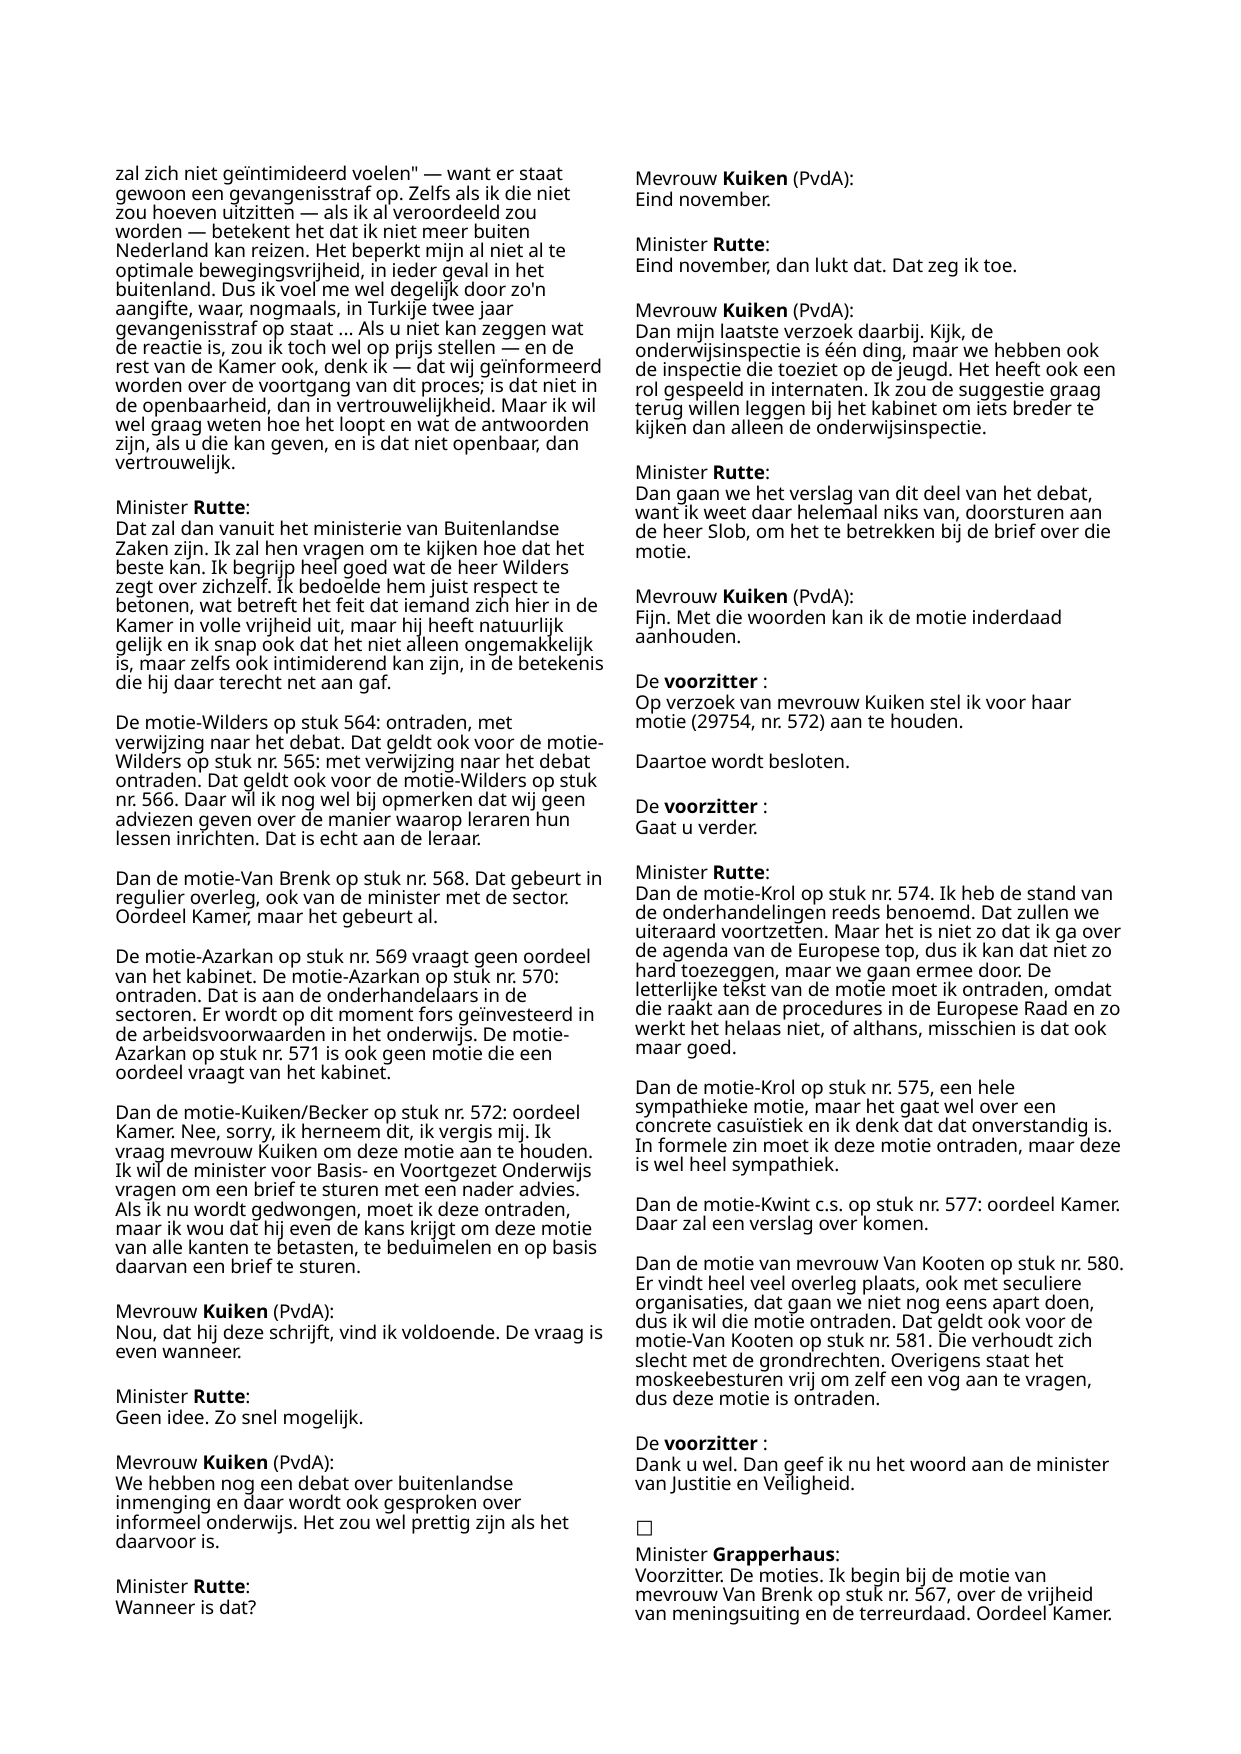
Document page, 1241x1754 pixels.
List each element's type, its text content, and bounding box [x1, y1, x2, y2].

text Daartoe wordt besloten. [635, 753, 1125, 772]
text Dan de motie-Kuiken/Becker op stuk nr. 572: oordeel Kamer. Nee, sorry, ik herneem dit, ik vergis mij. Ik vraag mevrouw Kuiken om deze motie aan te houden. Ik wil de minister voor Basis- en Voortgezet Onderwijs vragen om een brief te sturen met een nader advies. Als ik nu wordt gedwongen, moet ik deze ontraden, maar ik wou dat hij even de kans krijgt om deze motie van alle kanten te betasten, te beduimelen en op basis daarvan een brief te sturen. [115, 1104, 605, 1278]
text Dan de motie van mevrouw Van Kooten op stuk nr. 580. Er vindt heel veel overleg plaats, ook met seculiere organisaties, dat gaan we niet nog eens apart doen, dus ik wil die motie ontraden. Dat geldt ook voor de motie-Van Kooten op stuk nr. 581. Die verhoudt zich slecht met de grondrechten. Overigens staat het moskeebesturen vrij om zelf een vog aan te vragen, dus deze motie is ontraden. [635, 1255, 1125, 1409]
text Minister Rutte: [115, 1383, 605, 1409]
text Mevrouw Kuiken (PvdA): [635, 165, 1125, 191]
text Minister Rutte: [635, 459, 1125, 485]
text Eind november. [635, 191, 1125, 210]
text Minister Rutte: [115, 1573, 605, 1599]
text Wanneer is dat? [115, 1599, 605, 1618]
text De voorzitter : [635, 1430, 1125, 1456]
text ⬜ [635, 1515, 1125, 1541]
text Minister Rutte: [635, 231, 1125, 257]
text De voorzitter : [635, 668, 1125, 694]
text De motie-Azarkan op stuk nr. 569 vraagt geen oordeel van het kabinet. De motie-Azarkan op stuk nr. 570: ontraden. Dat is aan de onderhandelaars in de sectoren. Er wordt op dit moment fors geïnvesteerd in de arbeidsvoorwaarden in het onderwijs. De motie-Azarkan op stuk nr. 571 is ook geen motie die een oordeel vraagt van het kabinet. [115, 948, 605, 1083]
text Op verzoek van mevrouw Kuiken stel ik voor haar motie (29754, nr. 572) aan te houden. [635, 694, 1125, 732]
text Dat zal dan vanuit het ministerie van Buitenlandse Zaken zijn. Ik zal hen vragen om te kijken hoe dat het beste kan. Ik begrijp heel goed wat de heer Wilders zegt over zichzelf. Ik bedoelde hem juist respect te betonen, wat betreft het feit dat iemand zich hier in de Kamer in volle vrijheid uit, maar hij heeft natuurlijk gelijk en ik snap ook dat het niet alleen ongemakkelijk is, maar zelfs ook intimiderend kan zijn, in de betekenis die hij daar terecht net aan gaf. [115, 520, 605, 694]
text Dan mijn laatste verzoek daarbij. Kijk, de onderwijsinspectie is één ding, maar we hebben ook de inspectie die toeziet op de jeugd. Het heeft ook een rol gespeeld in internaten. Ik zou de suggestie graag terug willen leggen bij het kabinet om iets breder te kijken dan alleen de onderwijsinspectie. [635, 323, 1125, 438]
text Minister Rutte: [635, 859, 1125, 885]
text Dank u wel. Dan geef ik nu het woord aan de minister van Justitie en Veiligheid. [635, 1456, 1125, 1494]
text De motie-Wilders op stuk 564: ontraden, met verwijzing naar het debat. Dat geldt ook voor de motie-Wilders op stuk nr. 565: met verwijzing naar het debat ontraden. Dat geldt ook voor de motie-Wilders op stuk nr. 566. Daar wil ik nog wel bij opmerken dat wij geen adviezen geven over de manier waarop leraren hun lessen inrichten. Dat is echt aan de leraar. [115, 714, 605, 849]
text Mevrouw Kuiken (PvdA): [115, 1449, 605, 1475]
text Dan gaan we het verslag van dit deel van het debat, want ik weet daar helemaal niks van, doorsturen aan de heer Slob, om het te betrekken bij de brief over die motie. [635, 485, 1125, 562]
text Dan de motie-Krol op stuk nr. 574. Ik heb de stand van de onderhandelingen reeds benoemd. Dat zullen we uiteraard voortzetten. Maar het is niet zo dat ik ga over de agenda van de Europese top, dus ik kan dat niet zo hard toezeggen, maar we gaan ermee door. De letterlijke tekst van de motie moet ik ontraden, omdat die raakt aan de procedures in de Europese Raad en zo werkt het helaas niet, of althans, misschien is dat ook maar goed. [635, 885, 1125, 1058]
text De voorzitter : [635, 793, 1125, 819]
text Dan de motie-Kwint c.s. op stuk nr. 577: oordeel Kamer. Daar zal een verslag over komen. [635, 1196, 1125, 1234]
text Fijn. Met die woorden kan ik de motie inderdaad aanhouden. [635, 609, 1125, 647]
text Mevrouw Kuiken (PvdA): [115, 1298, 605, 1324]
text zal zich niet geïntimideerd voelen" — want er staat gewoon een gevangenisstraf op. Zelfs als ik die niet zou hoeven uitzitten — als ik al veroordeeld zou worden — betekent het dat ik niet meer buiten Nederland kan reizen. Het beperkt mijn al niet al te optimale bewegingsvrijheid, in ieder geval in het buitenland. Dus ik voel me wel degelijk door zo'n aangifte, waar, nogmaals, in Turkije twee jaar gevangenisstraf op staat ... Als u niet kan zeggen wat de reactie is, zou ik toch wel op prijs stellen — en de rest van de Kamer ook, denk ik — dat wij geïnformeerd worden over de voortgang van dit proces; is dat niet in de openbaarheid, dan in vertrouwelijkheid. Maar ik wil wel graag weten hoe het loopt en wat de antwoorden zijn, als u die kan geven, en is dat niet openbaar, dan vertrouwelijk. [115, 165, 605, 474]
text Voorzitter. De moties. Ik begin bij de motie van mevrouw Van Brenk op stuk nr. 567, over de vrijheid van meningsuiting en de terreurdaad. Oordeel Kamer. [635, 1567, 1125, 1624]
text Geen idee. Zo snel mogelijk. [115, 1409, 605, 1428]
text Minister Rutte: [115, 494, 605, 520]
text Eind november, dan lukt dat. Dat zeg ik toe. [635, 257, 1125, 276]
text We hebben nog een debat over buitenlandse inmenging en daar wordt ook gesproken over informeel onderwijs. Het zou wel prettig zijn als het daarvoor is. [115, 1475, 605, 1552]
text Dan de motie-Van Brenk op stuk nr. 568. Dat gebeurt in regulier overleg, ook van de minister met de sector. Oordeel Kamer, maar het gebeurt al. [115, 870, 605, 928]
text Dan de motie-Krol op stuk nr. 575, een hele sympathieke motie, maar het gaat wel over een concrete casuïstiek en ik denk dat dat onverstandig is. In formele zin moet ik deze motie ontraden, maar deze is wel heel sympathiek. [635, 1079, 1125, 1175]
text Gaat u verder. [635, 819, 1125, 838]
text Mevrouw Kuiken (PvdA): [635, 583, 1125, 609]
text Minister Grapperhaus: [635, 1541, 1125, 1567]
text Mevrouw Kuiken (PvdA): [635, 297, 1125, 323]
text Nou, dat hij deze schrijft, vind ik voldoende. De vraag is even wanneer. [115, 1324, 605, 1363]
